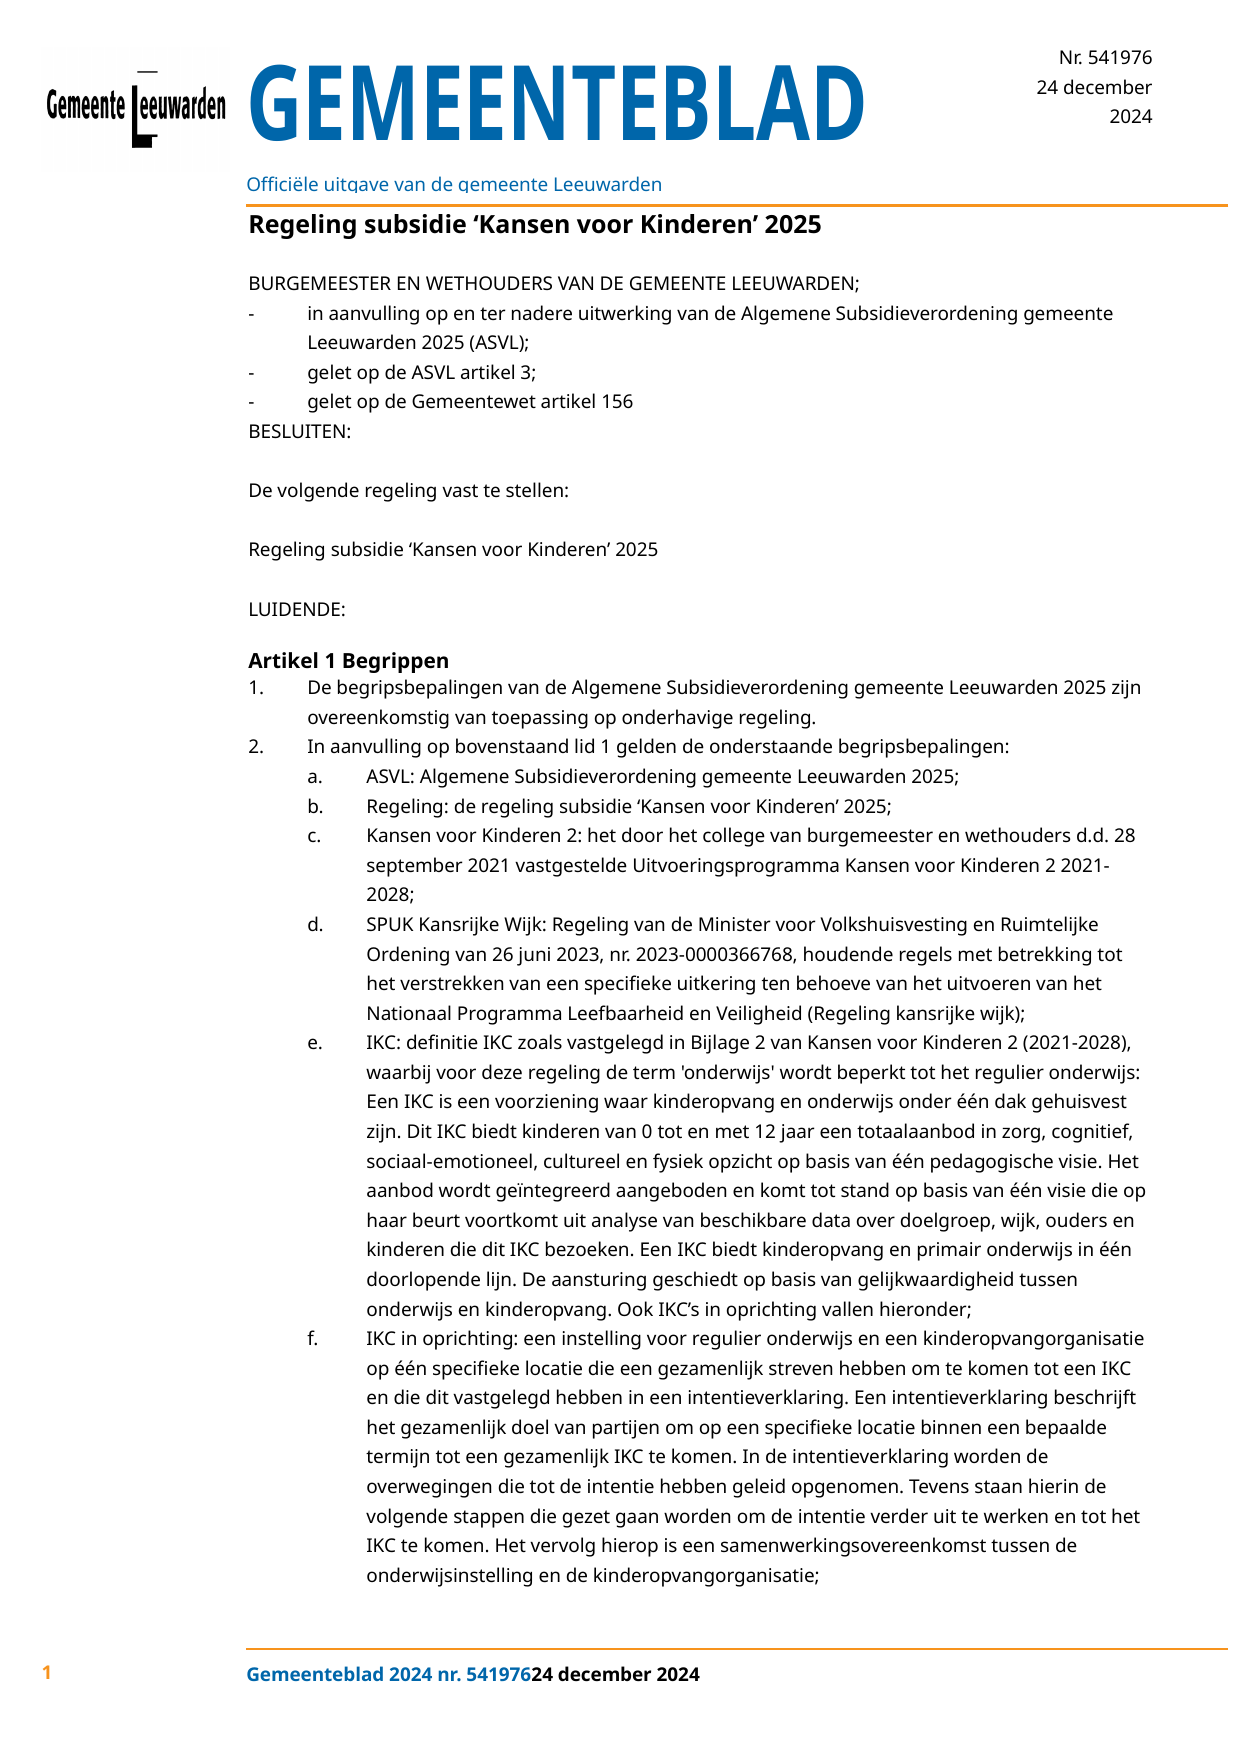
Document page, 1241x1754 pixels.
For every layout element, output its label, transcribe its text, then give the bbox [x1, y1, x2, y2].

text Artikel 1 Begrippen [248, 646, 1152, 674]
list Kansen voor Kinderen 2: het door het college van burgemeester en wethouders d.d. 28 september 2021 vastgestelde Uitvoeringsprogramma Kansen voor Kinderen 2 2021- 2028; [307, 822, 1152, 907]
text LUIDENDE: [248, 596, 1152, 621]
text BURGEMEESTER EN WETHOUDERS VAN DE GEMEENTE LEEUWARDEN; [248, 270, 1152, 296]
text Regeling subsidie ‘Kansen voor Kinderen’ 2025 [248, 537, 1152, 562]
list Regeling: de regeling subsidie ‘Kansen voor Kinderen’ 2025; [307, 793, 1152, 819]
list IKC in oprichting: een instelling voor regulier onderwijs en een kinderopvangorganisatie op één specifieke locatie die een gezamenlijk streven hebben om te komen tot een IKC en die dit vastgelegd hebben in een intentieverklaring. Een intentieverklaring beschrijft het gezamenlijk doel van partijen om op een specifieke locatie binnen een bepaalde termijn tot een gezamenlijk IKC te komen. In de intentieverklaring worden de overwegingen die tot de intentie hebben geleid opgenomen. Tevens staan hierin de volgende stappen die gezet gaan worden om de intentie verder uit te werken en tot het IKC te komen. Het vervolg hierop is een samenwerkingsovereenkomst tussen de onderwijsinstelling en de kinderopvangorganisatie; [307, 1325, 1152, 1588]
text De volgende regeling vast te stellen: [248, 477, 1152, 503]
picture [41, 47, 231, 172]
list SPUK Kansrijke Wijk: Regeling van de Minister voor Volkshuisvesting en Ruimtelijke Ordening van 26 juni 2023, nr. 2023-0000366768, houdende regels met betrekking tot het verstrekken van een specifieke uitkering ten behoeve van het uitvoeren van het Nationaal Programma Leefbaarheid en Veiligheid (Regeling kansrijke wijk); [307, 911, 1152, 1026]
list gelet op de ASVL artikel 3; [248, 359, 1152, 385]
text BESLUITEN: [248, 418, 1152, 444]
list De begripsbepalingen van de Algemene Subsidieverordening gemeente Leeuwarden 2025 zijn overeenkomstig van toepassing op onderhavige regeling. [248, 674, 1152, 730]
list IKC: definitie IKC zoals vastgelegd in Bijlage 2 van Kansen voor Kinderen 2 (2021-2028), waarbij voor deze regeling de term 'onderwijs' wordt beperkt tot het regulier onderwijs: Een IKC is een voorziening waar kinderopvang en onderwijs onder één dak gehuisvest zijn. Dit IKC biedt kinderen van 0 tot en met 12 jaar een totaalaanbod in zorg, cognitief, sociaal-emotioneel, cultureel en fysiek opzicht op basis van één pedagogische visie. Het aanbod wordt geïntegreerd aangeboden en komt tot stand op basis van één visie die op haar beurt voortkomt uit analyse van beschikbare data over doelgroep, wijk, ouders en kinderen die dit IKC bezoeken. Een IKC biedt kinderopvang en primair onderwijs in één doorlopende lijn. De aansturing geschiedt op basis van gelijkwaardigheid tussen onderwijs en kinderopvang. Ook IKC’s in oprichting vallen hieronder; [307, 1029, 1152, 1322]
list In aanvulling op bovenstaand lid 1 gelden de onderstaande begripsbepalingen: [248, 734, 1152, 759]
list gelet op de Gemeentewet artikel 156 [248, 389, 1152, 414]
text Regeling subsidie ‘Kansen voor Kinderen’ 2025 [248, 207, 1152, 241]
list ASVL: Algemene Subsidieverordening gemeente Leeuwarden 2025; [307, 763, 1152, 789]
list in aanvulling op en ter nadere uitwerking van de Algemene Subsidieverordening gemeente Leeuwarden 2025 (ASVL); [248, 300, 1152, 355]
